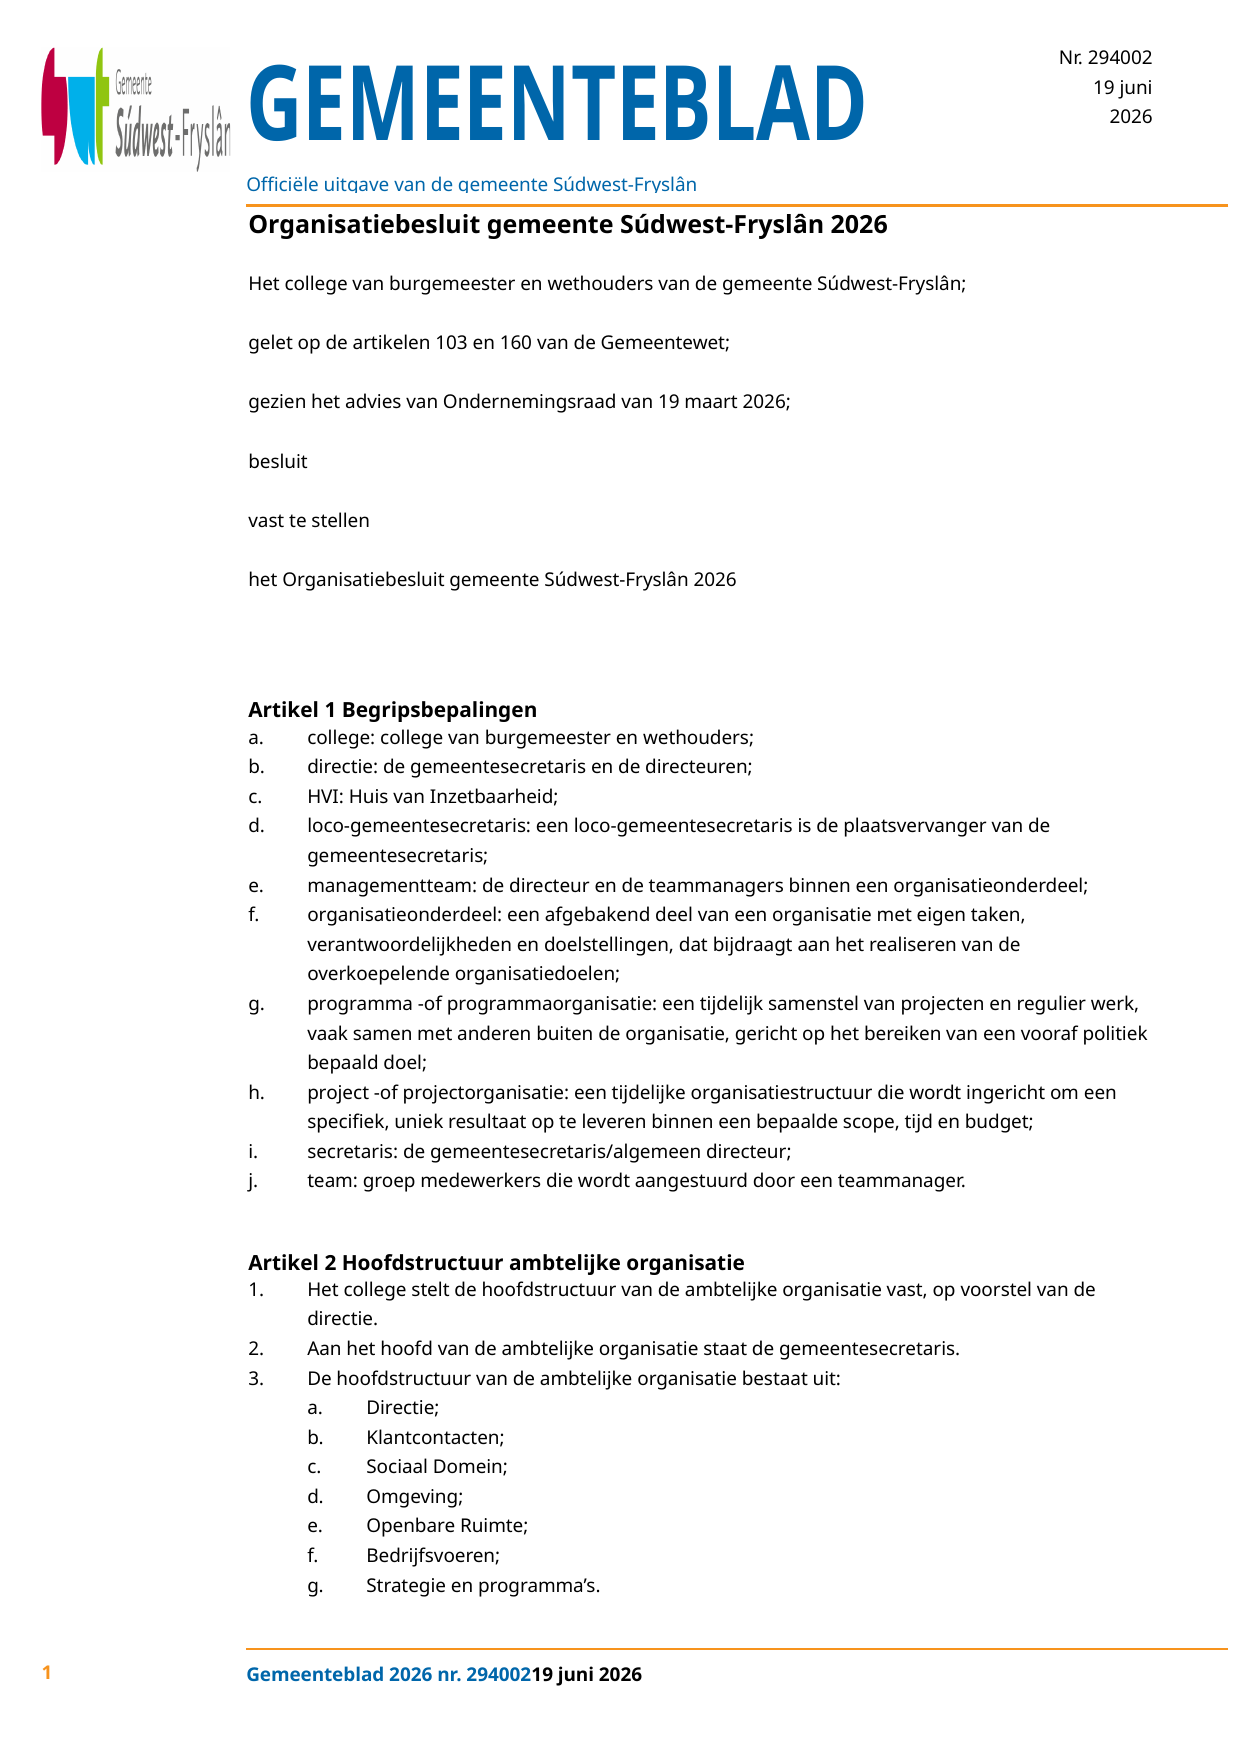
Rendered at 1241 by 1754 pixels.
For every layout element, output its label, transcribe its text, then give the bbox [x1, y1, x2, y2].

text Het college van burgemeester en wethouders van de gemeente Súdwest-Fryslân; [248, 270, 1152, 296]
list Strategie en programma’s. [307, 1572, 1152, 1598]
list programma -of programmaorganisatie: een tijdelijk samenstel van projecten en regulier werk, vaak samen met anderen buiten de organisatie, gericht op het bereiken van een vooraf politiek bepaald doel; [248, 990, 1152, 1075]
text Organisatiebesluit gemeente Súdwest-Fryslân 2026 [248, 207, 1152, 241]
list HVI: Huis van Inzetbaarheid; [248, 783, 1152, 809]
list secretaris: de gemeentesecretaris/algemeen directeur; [248, 1138, 1152, 1164]
text Artikel 2 Hoofdstructuur ambtelijke organisatie [248, 1248, 1152, 1276]
list Sociaal Domein; [307, 1453, 1152, 1479]
list project -of projectorganisatie: een tijdelijke organisatiestructuur die wordt ingericht om een specifiek, uniek resultaat op te leveren binnen een bepaalde scope, tijd en budget; [248, 1079, 1152, 1134]
list De hoofdstructuur van de ambtelijke organisatie bestaat uit: [248, 1365, 1152, 1391]
list Directie; [307, 1394, 1152, 1420]
list organisatieonderdeel: een afgebakend deel van een organisatie met eigen taken, verantwoordelijkheden en doelstellingen, dat bijdraagt aan het realiseren van de overkoepelende organisatiedoelen; [248, 901, 1152, 986]
text besluit [248, 448, 1152, 473]
text Artikel 1 Begripsbepalingen [248, 695, 1152, 724]
text gezien het advies van Ondernemingsraad van 19 maart 2026; [248, 389, 1152, 414]
list Omgeving; [307, 1483, 1152, 1509]
text het Organisatiebesluit gemeente Súdwest-Fryslân 2026 [248, 566, 1152, 592]
list team: groep medewerkers die wordt aangestuurd door een teammanager. [248, 1168, 1152, 1193]
text vast te stellen [248, 507, 1152, 533]
text gelet op de artikelen 103 en 160 van de Gemeentewet; [248, 329, 1152, 355]
list Het college stelt de hoofdstructuur van de ambtelijke organisatie vast, op voorstel van de directie. [248, 1276, 1152, 1331]
list Bedrijfsvoeren; [307, 1542, 1152, 1568]
picture [41, 47, 231, 172]
list Openbare Ruimte; [307, 1513, 1152, 1538]
list directie: de gemeentesecretaris en de directeuren; [248, 753, 1152, 779]
list Klantcontacten; [307, 1424, 1152, 1450]
list managementteam: de directeur en de teammanagers binnen een organisatieonderdeel; [248, 872, 1152, 897]
list college: college van burgemeester en wethouders; [248, 724, 1152, 749]
list loco-gemeentesecretaris: een loco-gemeentesecretaris is de plaatsvervanger van de gemeentesecretaris; [248, 813, 1152, 868]
list Aan het hoofd van de ambtelijke organisatie staat de gemeentesecretaris. [248, 1335, 1152, 1361]
